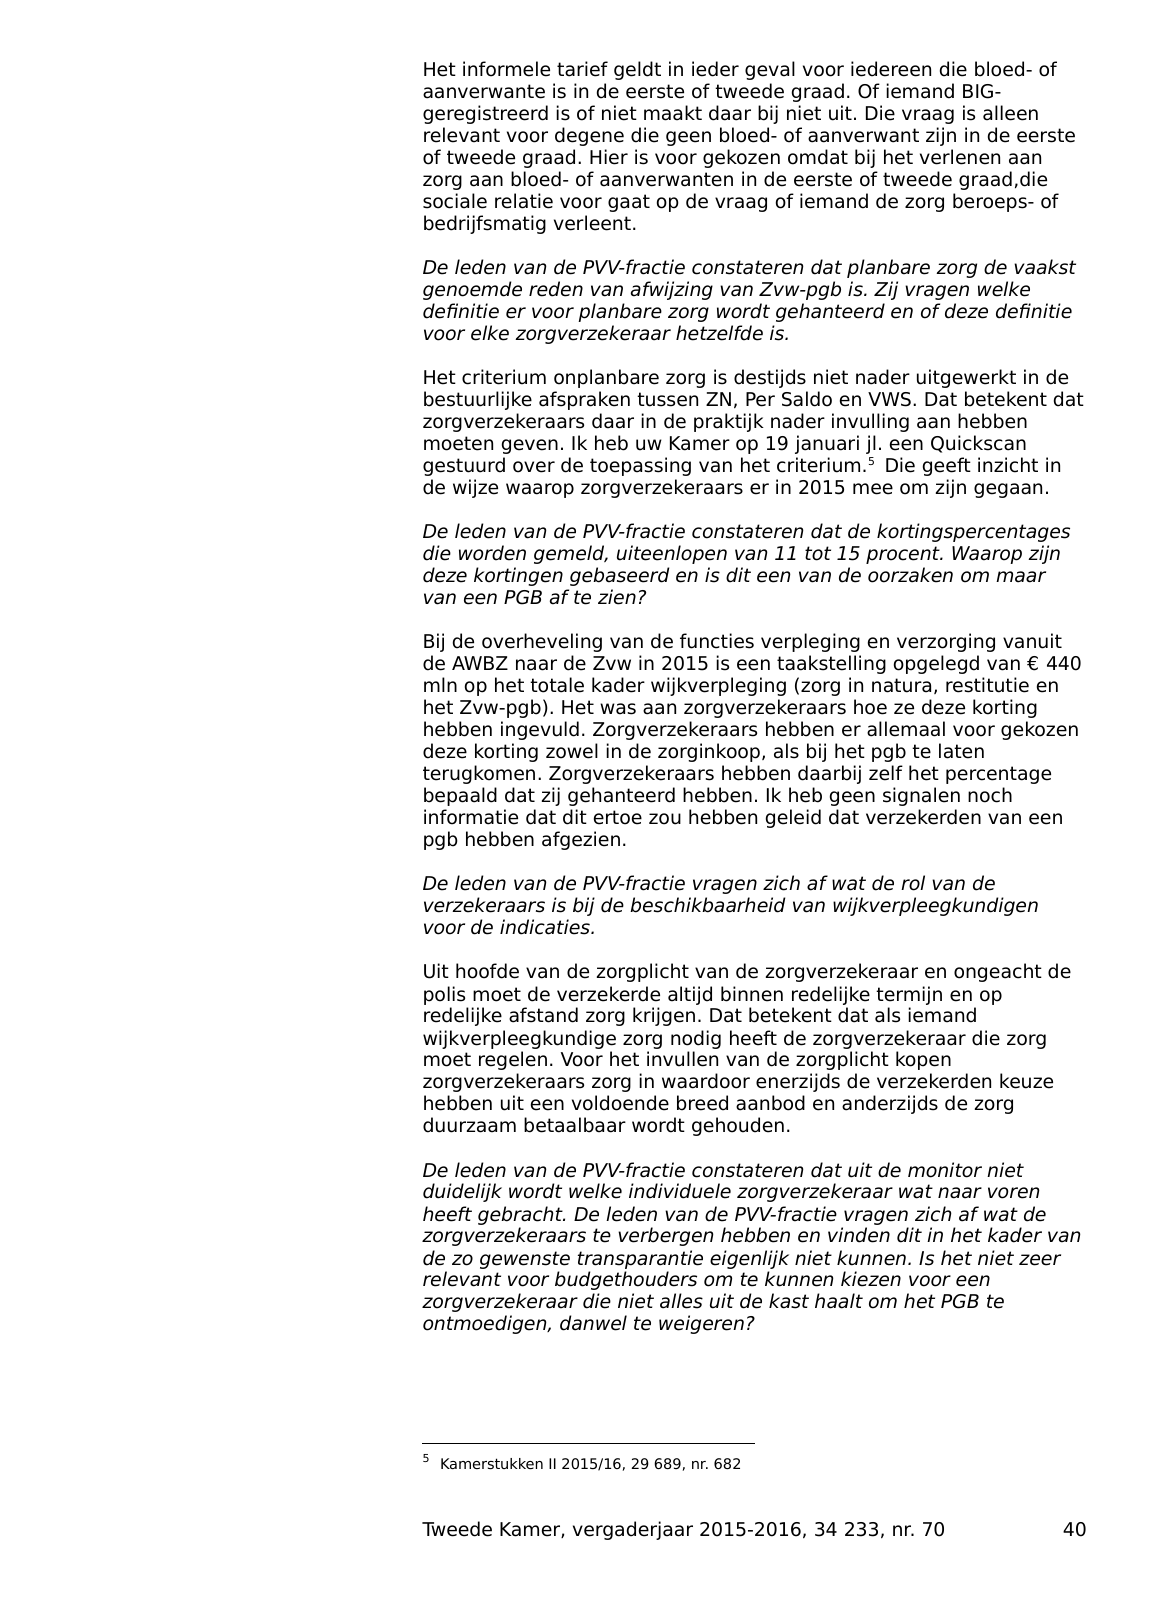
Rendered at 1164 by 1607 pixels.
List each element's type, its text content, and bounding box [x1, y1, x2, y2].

text Het criterium onplanbare zorg is destijds niet nader uitgewerkt in de bestuurlijke afspraken tussen ZN, Per Saldo en VWS. Dat betekent dat zorgverzekeraars daar in de praktijk nader invulling aan hebben moeten geven. Ik heb uw Kamer op 19 januari jl. een Quickscan gestuurd over de toepassing van het criterium. Die geeft inzicht in de wijze waarop zorgverzekeraars er in 2015 mee om zijn gegaan. [422, 367, 1087, 499]
text De leden van de PVV-fractie vragen zich af wat de rol van de verzekeraars is bij de beschikbaarheid van wijkverpleegkundigen voor de indicaties. [422, 873, 1087, 939]
text De leden van de PVV-fractie constateren dat de kortingspercentages die worden gemeld, uiteenlopen van 11 tot 15 procent. Waarop zijn deze kortingen gebaseerd en is dit een van de oorzaken om maar van een PGB af te zien? [422, 521, 1087, 609]
text Kamerstukken II 2015/16, 29 689, nr. 682 [422, 1452, 1087, 1474]
text De leden van de PVV-fractie constateren dat uit de monitor niet duidelijk wordt welke individuele zorgverzekeraar wat naar voren heeft gebracht. De leden van de PVV-fractie vragen zich af wat de zorgverzekeraars te verbergen hebben en vinden dit in het kader van de zo gewenste transparantie eigenlijk niet kunnen. Is het niet zeer relevant voor budgethouders om te kunnen kiezen voor een zorgverzekeraar die niet alles uit de kast haalt om het PGB te ontmoedigen, danwel te weigeren? [422, 1159, 1087, 1335]
text Uit hoofde van de zorgplicht van de zorgverzekeraar en ongeacht de polis moet de verzekerde altijd binnen redelijke termijn en op redelijke afstand zorg krijgen. Dat betekent dat als iemand wijkverpleegkundige zorg nodig heeft de zorgverzekeraar die zorg moet regelen. Voor het invullen van de zorgplicht kopen zorgverzekeraars zorg in waardoor enerzijds de verzekerden keuze hebben uit een voldoende breed aanbod en anderzijds de zorg duurzaam betaalbaar wordt gehouden. [422, 961, 1087, 1137]
text De leden van de PVV-fractie constateren dat planbare zorg de vaakst genoemde reden van afwijzing van Zvw-pgb is. Zij vragen welke definitie er voor planbare zorg wordt gehanteerd en of deze definitie voor elke zorgverzekeraar hetzelfde is. [422, 257, 1087, 345]
text Het informele tarief geldt in ieder geval voor iedereen die bloed- of aanverwante is in de eerste of tweede graad. Of iemand BIG-geregistreerd is of niet maakt daar bij niet uit. Die vraag is alleen relevant voor degene die geen bloed- of aanverwant zijn in de eerste of tweede graad. Hier is voor gekozen omdat bij het verlenen aan zorg aan bloed- of aanverwanten in de eerste of tweede graad,die sociale relatie voor gaat op de vraag of iemand de zorg beroeps- of bedrijfsmatig verleent. [422, 59, 1087, 235]
text Bij de overheveling van de functies verpleging en verzorging vanuit de AWBZ naar de Zvw in 2015 is een taakstelling opgelegd van € 440 mln op het totale kader wijkverpleging (zorg in natura, restitutie en het Zvw-pgb). Het was aan zorgverzekeraars hoe ze deze korting hebben ingevuld. Zorgverzekeraars hebben er allemaal voor gekozen deze korting zowel in de zorginkoop, als bij het pgb te laten terugkomen. Zorgverzekeraars hebben daarbij zelf het percentage bepaald dat zij gehanteerd hebben. Ik heb geen signalen noch informatie dat dit ertoe zou hebben geleid dat verzekerden van een pgb hebben afgezien. [422, 631, 1087, 851]
